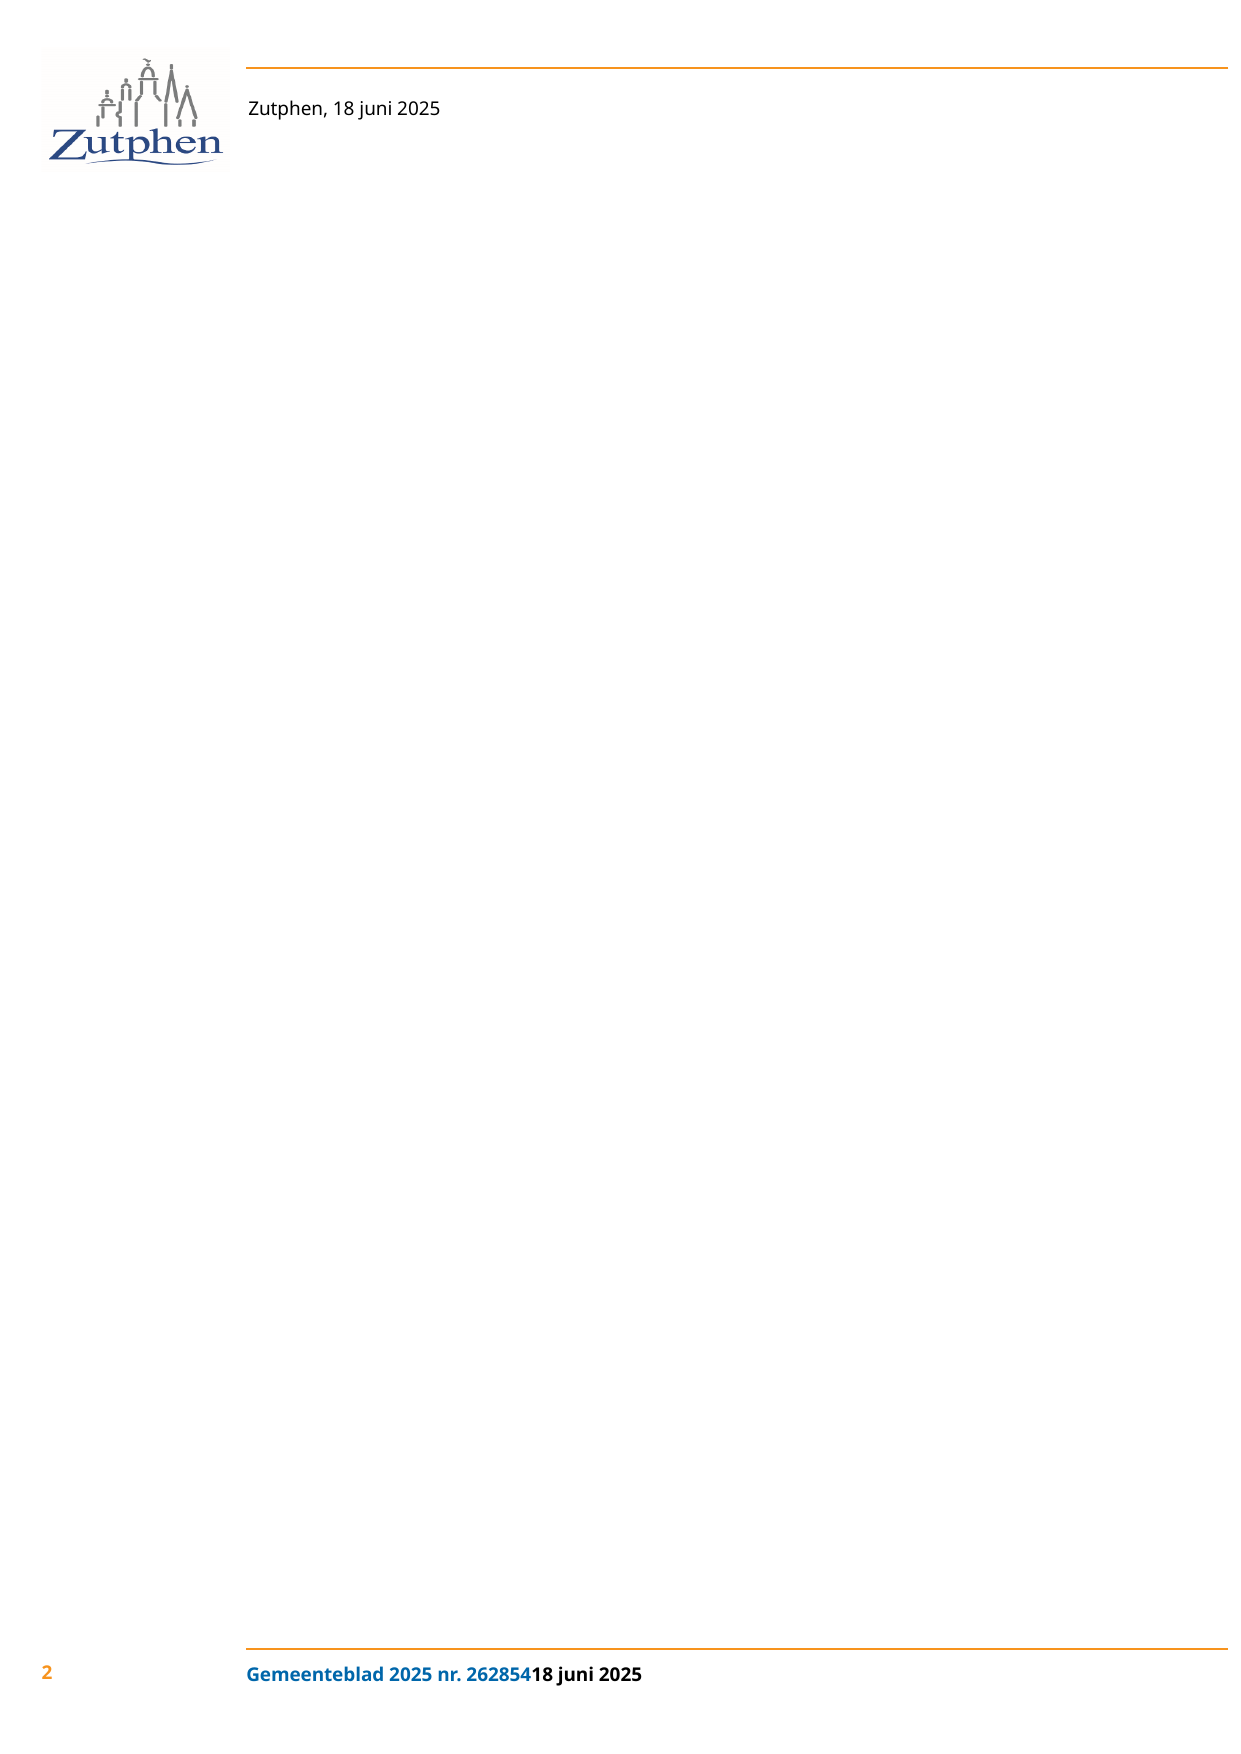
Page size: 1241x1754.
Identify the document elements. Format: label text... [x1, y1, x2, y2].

text Zutphen, 18 juni 2025 [248, 95, 1152, 121]
picture [41, 47, 231, 172]
